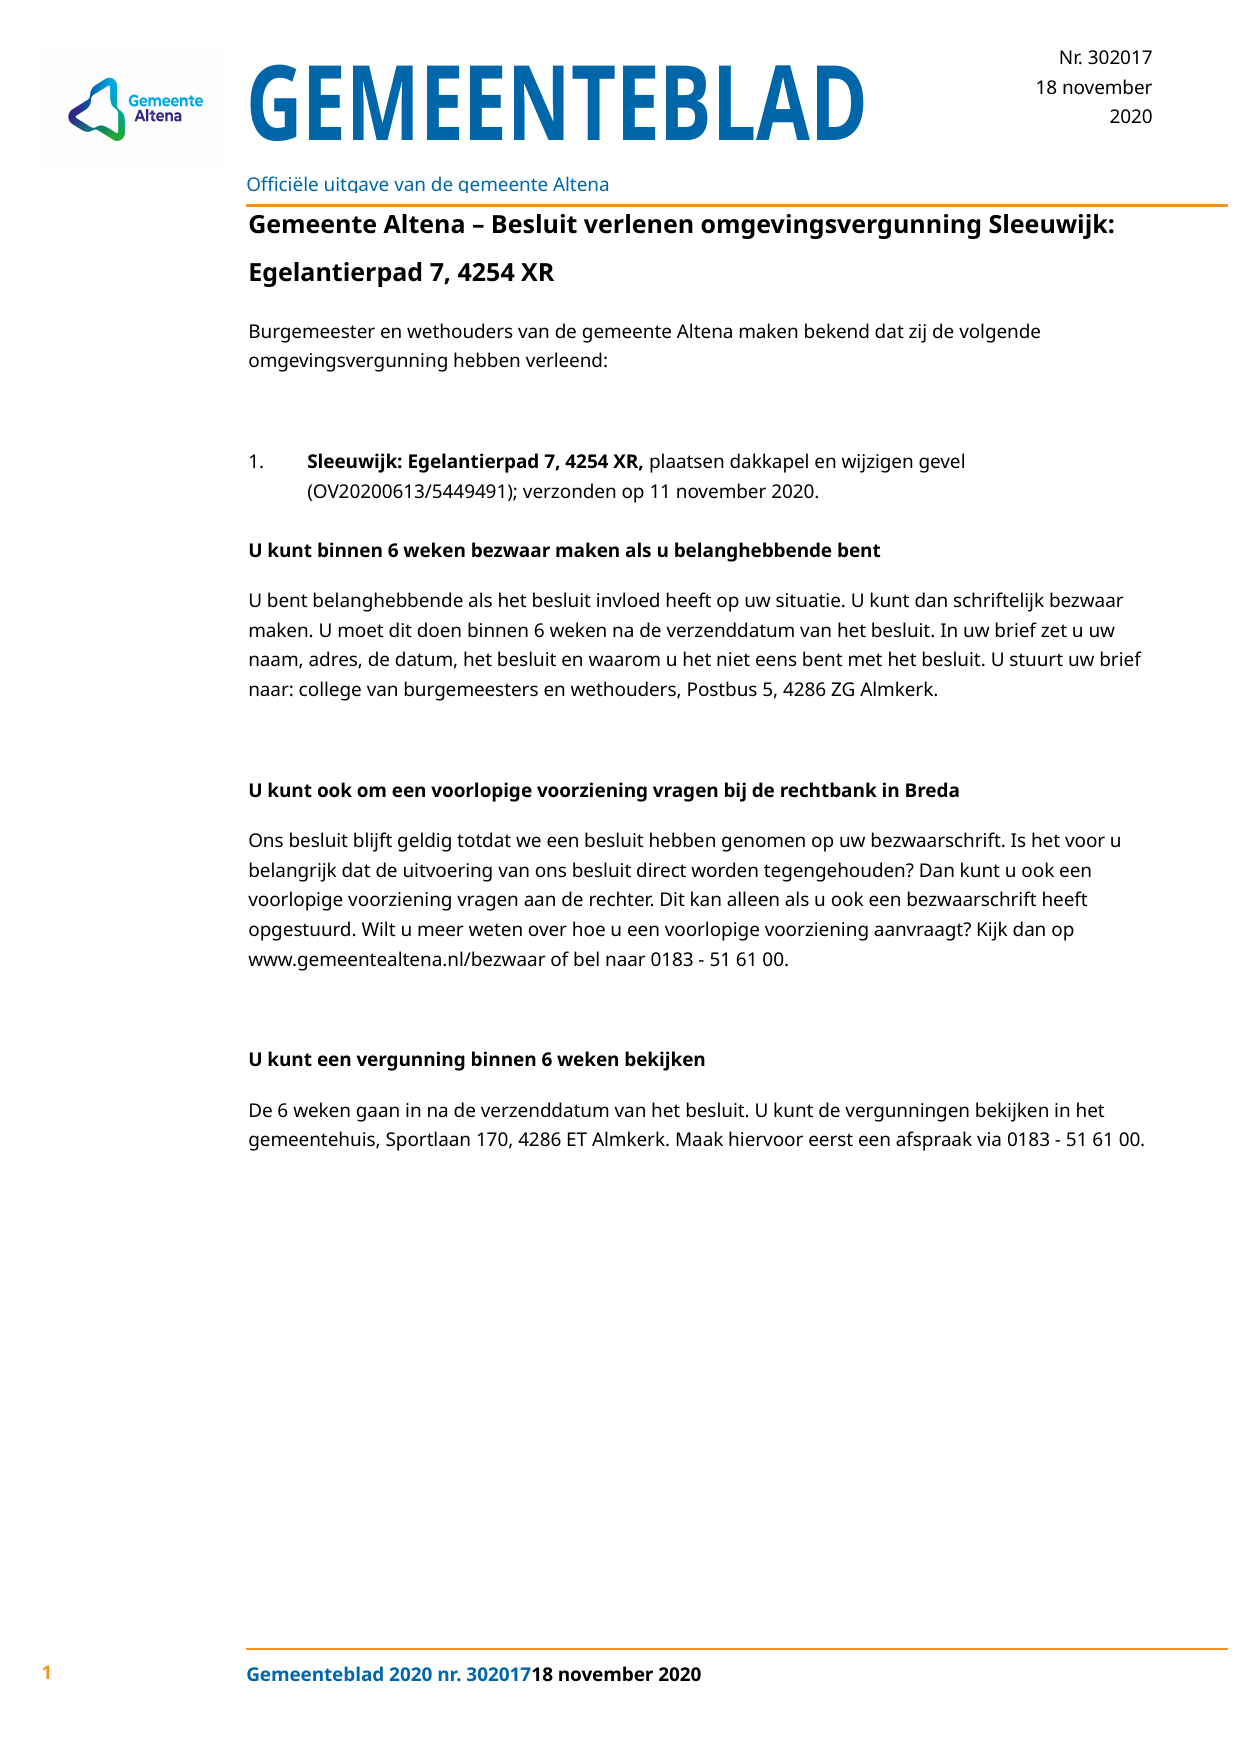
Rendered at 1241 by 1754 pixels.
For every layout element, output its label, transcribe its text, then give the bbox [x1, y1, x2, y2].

text U bent belanghebbende als het besluit invloed heeft op uw situatie. U kunt dan schriftelijk bezwaar maken. U moet dit doen binnen 6 weken na de verzenddatum van het besluit. In uw brief zet u uw naam, adres, de datum, het besluit en waarom u het niet eens bent met het besluit. U stuurt uw brief naar: college van burgemeesters en wethouders, Postbus 5, 4286 ZG Almkerk. [248, 587, 1152, 702]
text Ons besluit blijft geldig totdat we een besluit hebben genomen op uw bezwaarschrift. Is het voor u belangrijk dat de uitvoering van ons besluit direct worden tegengehouden? Dan kunt u ook een voorlopige voorziening vragen aan de rechter. Dit kan alleen als u ook een bezwaarschrift heeft opgestuurd. Wilt u meer weten over hoe u een voorlopige voorziening aanvraagt? Kijk dan op www.gemeentealtena.nl/bezwaar of bel naar 0183 - 51 61 00. [248, 827, 1152, 972]
text Gemeente Altena – Besluit verlenen omgevingsvergunning Sleeuwijk: Egelantierpad 7, 4254 XR [248, 207, 1152, 288]
text U kunt binnen 6 weken bezwaar maken als u belanghebbende bent [248, 537, 1152, 563]
picture [41, 47, 231, 172]
text Burgemeester en wethouders van de gemeente Altena maken bekend dat zij de volgende omgevingsvergunning hebben verleend: [248, 318, 1152, 373]
text De 6 weken gaan in na de verzenddatum van het besluit. U kunt de vergunningen bekijken in het gemeentehuis, Sportlaan 170, 4286 ET Almkerk. Maak hiervoor eerst een afspraak via 0183 - 51 61 00. [248, 1097, 1152, 1152]
list Sleeuwijk: Egelantierpad 7, 4254 XR, plaatsen dakkapel en wijzigen gevel (OV20200613/5449491); verzonden op 11 november 2020. [248, 448, 1152, 504]
text U kunt ook om een voorlopige voorziening vragen bij de rechtbank in Breda [248, 777, 1152, 803]
text U kunt een vergunning binnen 6 weken bekijken [248, 1047, 1152, 1072]
